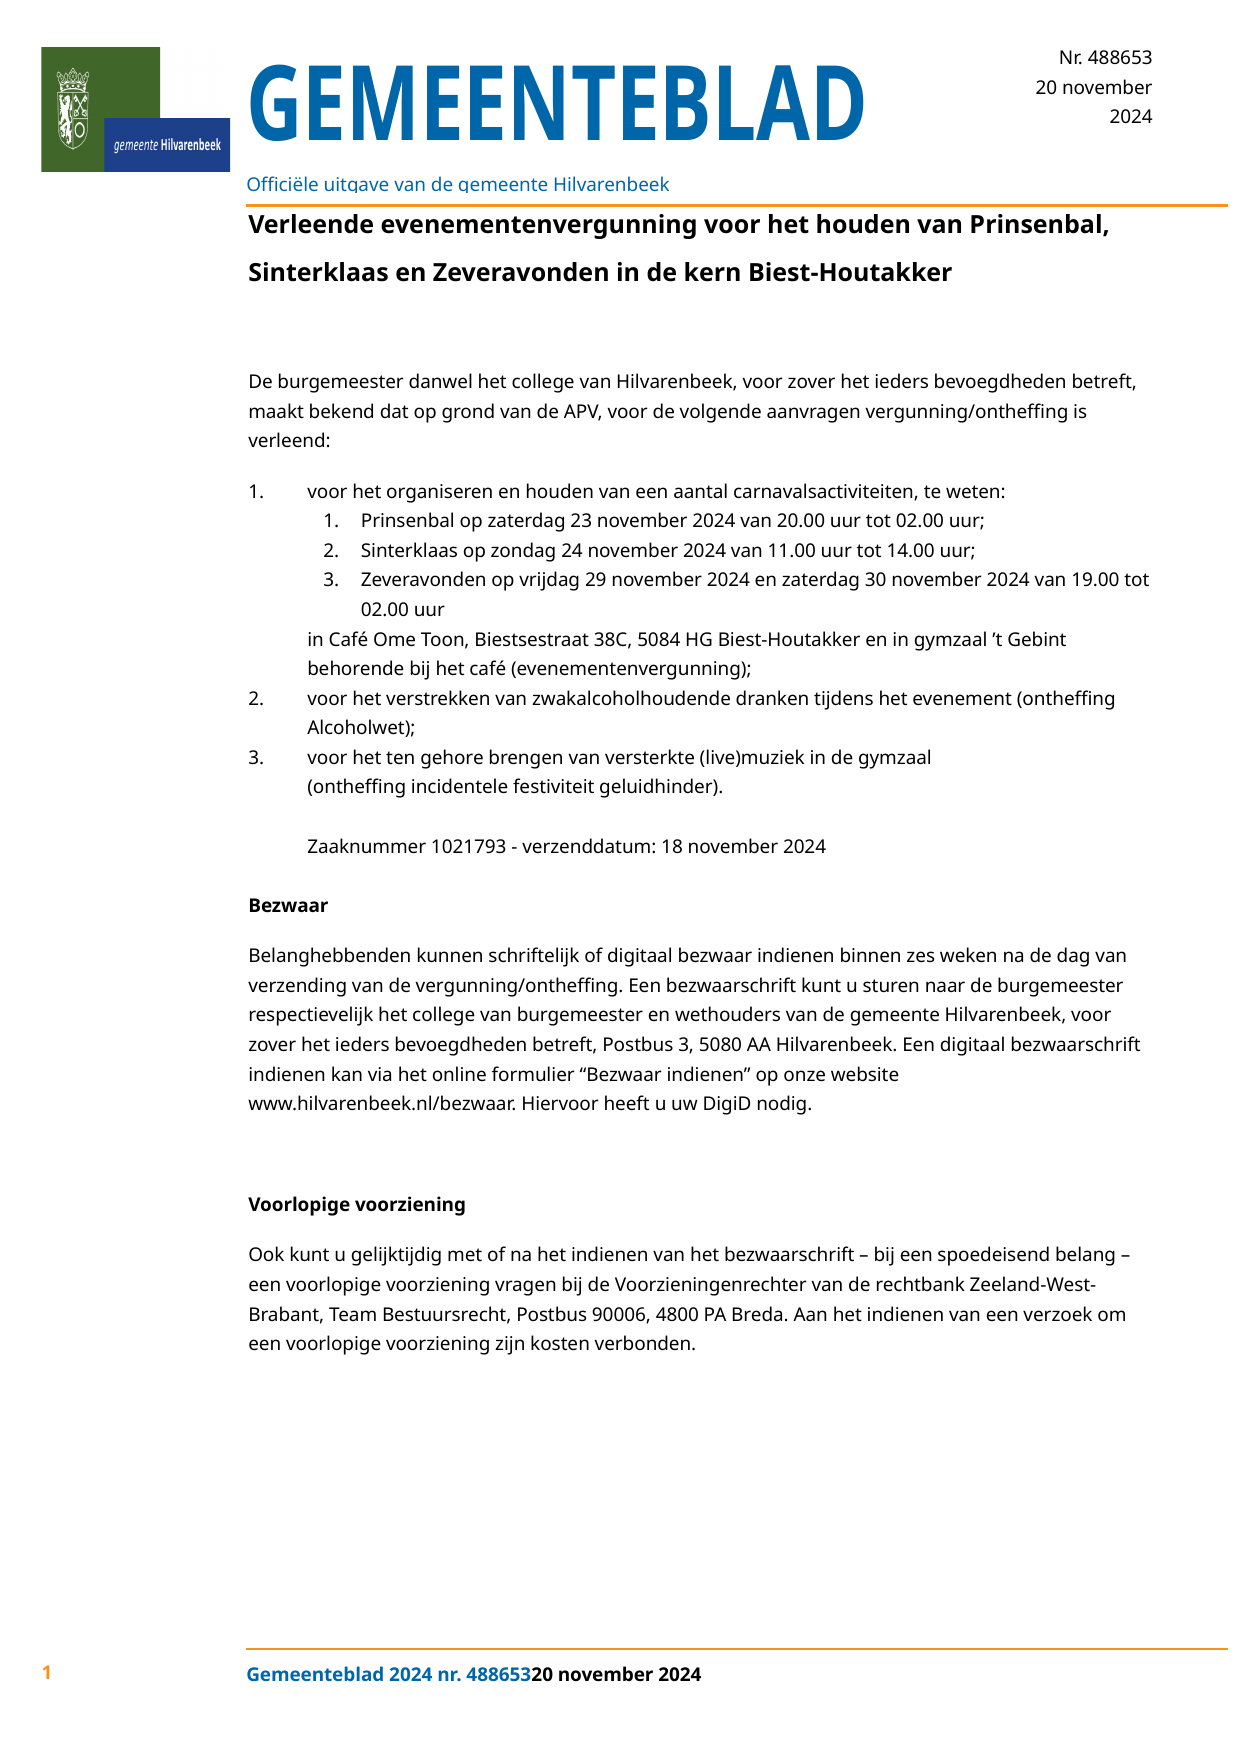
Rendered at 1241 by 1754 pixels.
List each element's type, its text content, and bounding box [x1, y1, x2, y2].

list Zeveravonden op vrijdag 29 november 2024 en zaterdag 30 november 2024 van 19.00 tot 02.00 uur [323, 567, 1152, 622]
list voor het ten gehore brengen van versterkte (live)muziek in de gymzaal [248, 744, 1152, 770]
list voor het organiseren en houden van een aantal carnavalsactiviteiten, te weten: [248, 478, 1152, 504]
list Sinterklaas op zondag 24 november 2024 van 11.00 uur tot 14.00 uur; [323, 537, 1152, 563]
list Prinsenbal op zaterdag 23 november 2024 van 20.00 uur tot 02.00 uur; [323, 507, 1152, 533]
text Belanghebbenden kunnen schriftelijk of digitaal bezwaar indienen binnen zes weken na de dag van verzending van de vergunning/ontheffing. Een bezwaarschrift kunt u sturen naar de burgemeester respectievelijk het college van burgemeester en wethouders van de gemeente Hilvarenbeek, voor zover het ieders bevoegdheden betreft, Postbus 3, 5080 AA Hilvarenbeek. Een digitaal bezwaarschrift indienen kan via het online formulier “Bezwaar indienen” op onze website www.hilvarenbeek.nl/bezwaar. Hiervoor heeft u uw DigiD nodig. [248, 942, 1152, 1116]
text De burgemeester danwel het college van Hilvarenbeek, voor zover het ieders bevoegdheden betreft, maakt bekend dat op grond van de APV, voor de volgende aanvragen vergunning/ontheffing is verleend: [248, 368, 1152, 453]
picture [41, 47, 231, 172]
list voor het verstrekken van zwakalcoholhoudende dranken tijdens het evenement (ontheffing Alcoholwet); [248, 685, 1152, 740]
text Voorlopige voorziening [248, 1191, 1152, 1217]
list Zaaknummer 1021793 - verzenddatum: 18 november 2024 [248, 833, 1152, 859]
text Verleende evenementenvergunning voor het houden van Prinsenbal, Sinterklaas en Zeveravonden in de kern Biest-Houtakker [248, 207, 1152, 288]
list in Café Ome Toon, Biestsestraat 38C, 5084 HG Biest-Houtakker en in gymzaal ’t Gebint behorende bij het café (evenementenvergunning); [248, 626, 1152, 681]
text Bezwaar [248, 892, 1152, 918]
list (ontheffing incidentele festiviteit geluidhinder). [248, 774, 1152, 799]
text Ook kunt u gelijktijdig met of na het indienen van het bezwaarschrift – bij een spoedeisend belang – een voorlopige voorziening vragen bij de Voorzieningenrechter van de rechtbank Zeeland-West-Brabant, Team Bestuursrecht, Postbus 90006, 4800 PA Breda. Aan het indienen van een verzoek om een voorlopige voorziening zijn kosten verbonden. [248, 1242, 1152, 1356]
